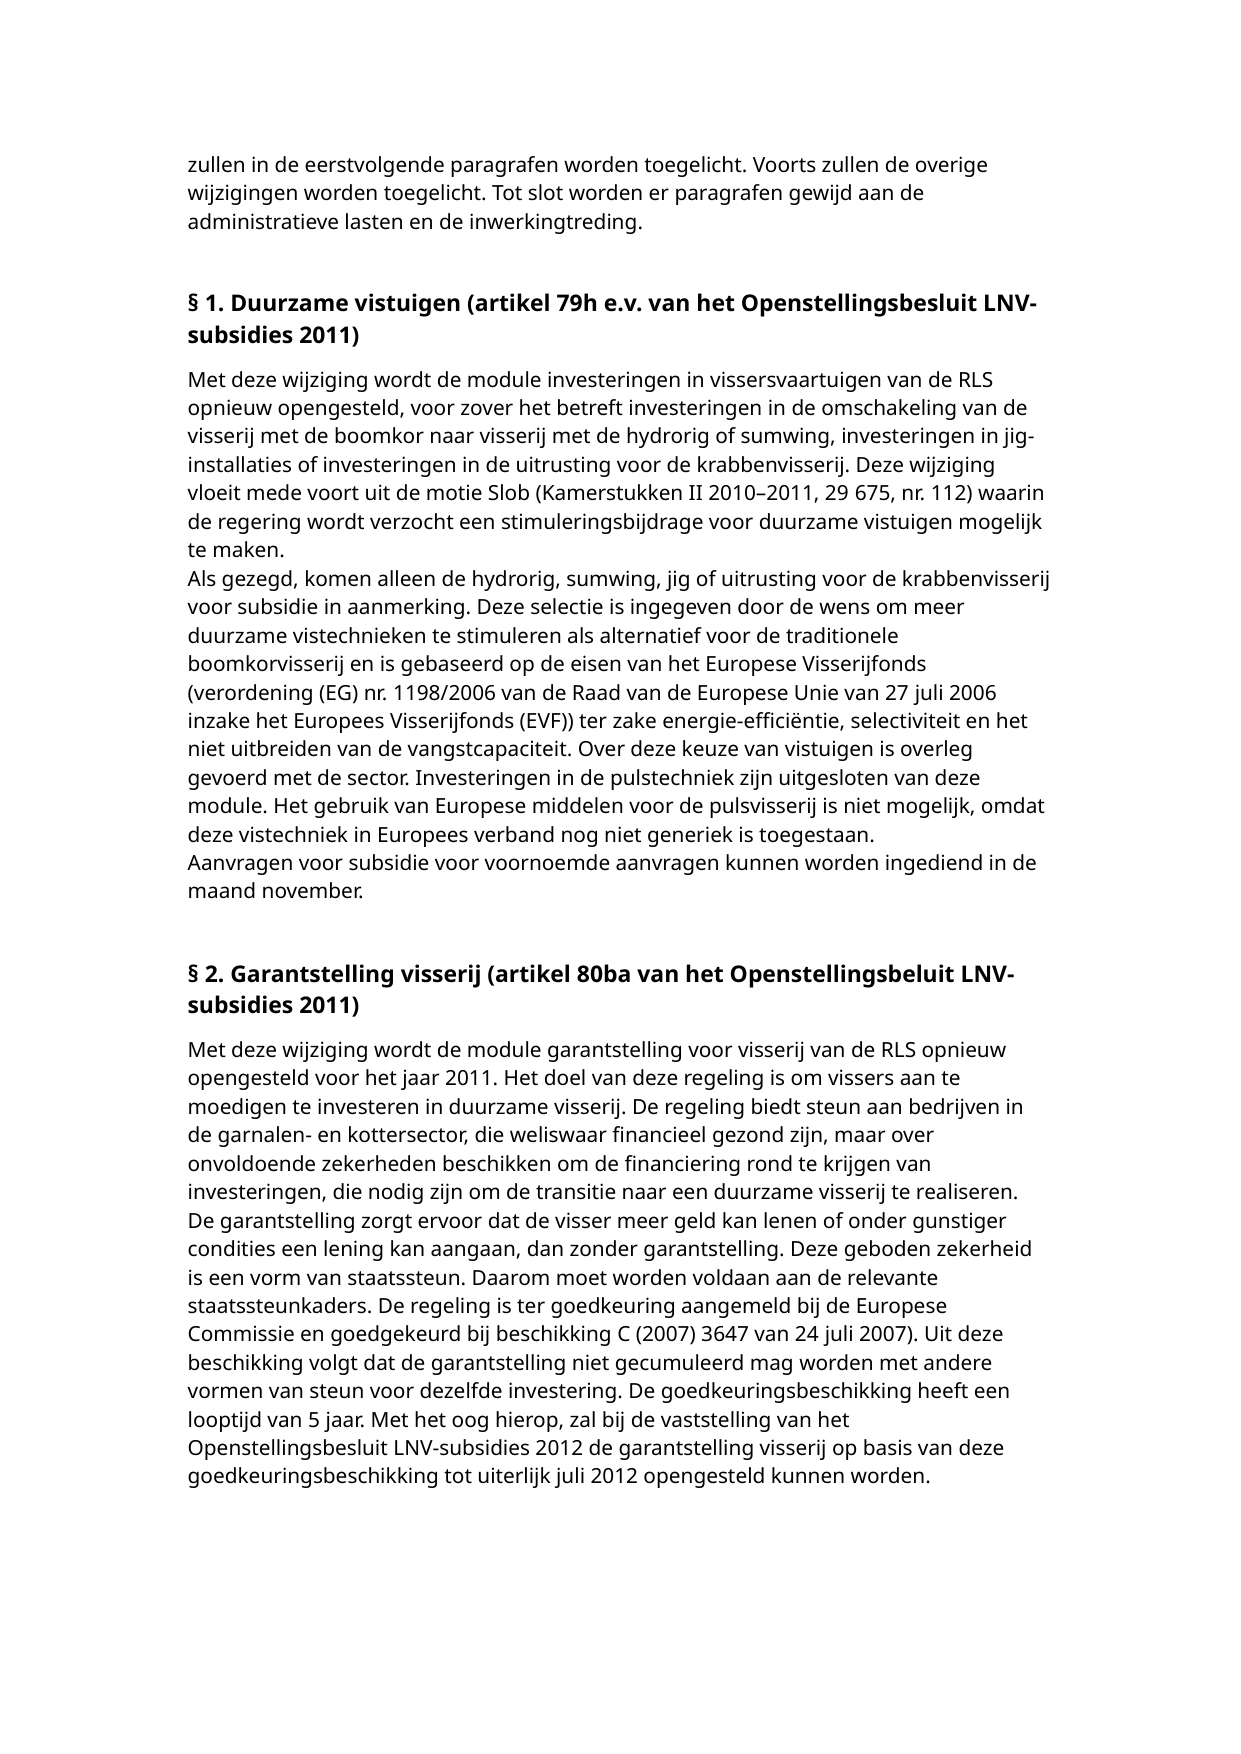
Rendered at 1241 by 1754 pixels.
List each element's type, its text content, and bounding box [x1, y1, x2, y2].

text Met deze wijziging wordt de module investeringen in vissersvaartuigen van de RLS opnieuw opengesteld, voor zover het betreft investeringen in de omschakeling van de visserij met de boomkor naar visserij met de hydrorig of sumwing, investeringen in jig-installaties of investeringen in de uitrusting voor de krabbenvisserij. Deze wijziging vloeit mede voort uit de motie Slob (Kamerstukken II 2010–2011, 29 675, nr. 112) waarin de regering wordt verzocht een stimuleringsbijdrage voor duurzame vistuigen mogelijk te maken. [187, 365, 1053, 564]
text zullen in de eerstvolgende paragrafen worden toegelicht. Voorts zullen de overige wijzigingen worden toegelicht. Tot slot worden er paragrafen gewijd aan de administratieve lasten en de inwerkingtreding. [187, 150, 1053, 235]
subtitle § 1. Duurzame vistuigen (artikel 79h e.v. van het Openstellingsbesluit LNV-subsidies 2011) [187, 287, 1053, 350]
text Met deze wijziging wordt de module garantstelling voor visserij van de RLS opnieuw opengesteld voor het jaar 2011. Het doel van deze regeling is om vissers aan te moedigen te investeren in duurzame visserij. De regeling biedt steun aan bedrijven in de garnalen- en kottersector, die weliswaar financieel gezond zijn, maar over onvoldoende zekerheden beschikken om de financiering rond te krijgen van investeringen, die nodig zijn om de transitie naar een duurzame visserij te realiseren. [187, 1035, 1053, 1206]
text Aanvragen voor subsidie voor voornoemde aanvragen kunnen worden ingediend in de maand november. [187, 848, 1053, 905]
text De garantstelling zorgt ervoor dat de visser meer geld kan lenen of onder gunstiger condities een lening kan aangaan, dan zonder garantstelling. Deze geboden zekerheid is een vorm van staatssteun. Daarom moet worden voldaan aan de relevante staatssteunkaders. De regeling is ter goedkeuring aangemeld bij de Europese Commissie en goedgekeurd bij beschikking C (2007) 3647 van 24 juli 2007). Uit deze beschikking volgt dat de garantstelling niet gecumuleerd mag worden met andere vormen van steun voor dezelfde investering. De goedkeuringsbeschikking heeft een looptijd van 5 jaar. Met het oog hierop, zal bij de vaststelling van het Openstellingsbesluit LNV-subsidies 2012 de garantstelling visserij op basis van deze goedkeuringsbeschikking tot uiterlijk juli 2012 opengesteld kunnen worden. [187, 1206, 1053, 1490]
text Als gezegd, komen alleen de hydrorig, sumwing, jig of uitrusting voor de krabbenvisserij voor subsidie in aanmerking. Deze selectie is ingegeven door de wens om meer duurzame vistechnieken te stimuleren als alternatief voor de traditionele boomkorvisserij en is gebaseerd op de eisen van het Europese Visserijfonds (verordening (EG) nr. 1198/2006 van de Raad van de Europese Unie van 27 juli 2006 inzake het Europees Visserijfonds (EVF)) ter zake energie-efficiëntie, selectiviteit en het niet uitbreiden van de vangstcapaciteit. Over deze keuze van vistuigen is overleg gevoerd met de sector. Investeringen in de pulstechniek zijn uitgesloten van deze module. Het gebruik van Europese middelen voor de pulsvisserij is niet mogelijk, omdat deze vistechniek in Europees verband nog niet generiek is toegestaan. [187, 564, 1053, 848]
subtitle § 2. Garantstelling visserij (artikel 80ba van het Openstellingsbeluit LNV-subsidies 2011) [187, 958, 1053, 1020]
